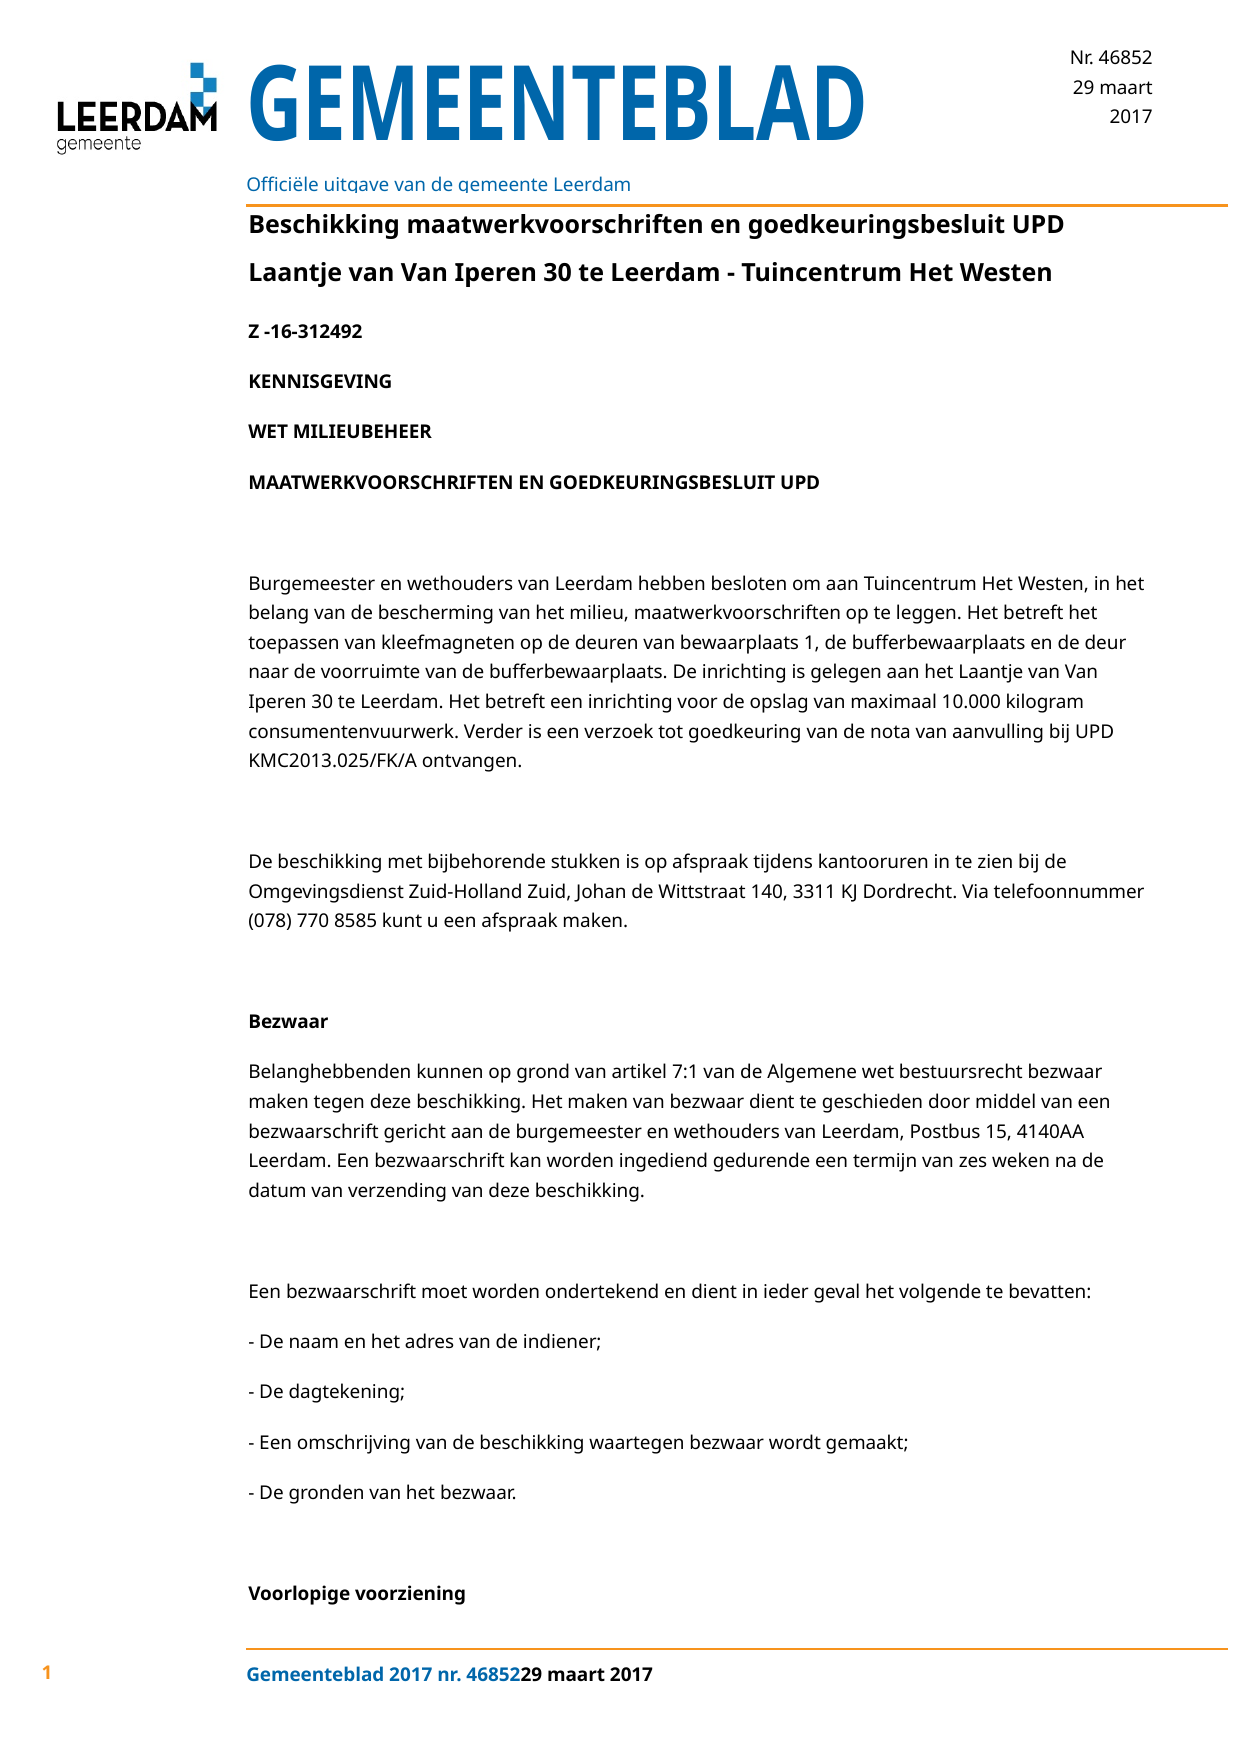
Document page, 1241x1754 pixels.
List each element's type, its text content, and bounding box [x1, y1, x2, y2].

text Beschikking maatwerkvoorschriften en goedkeuringsbesluit UPD Laantje van Van Iperen 30 te Leerdam - Tuincentrum Het Westen [248, 207, 1152, 288]
text Een bezwaarschrift moet worden ondertekend en dient in ieder geval het volgende te bevatten: [248, 1278, 1152, 1304]
text - De gronden van het bezwaar. [248, 1479, 1152, 1505]
text Belanghebbenden kunnen op grond van artikel 7:1 van de Algemene wet bestuursrecht bezwaar maken tegen deze beschikking. Het maken van bezwaar dient te geschieden door middel van een bezwaarschrift gericht aan de burgemeester en wethouders van Leerdam, Postbus 15, 4140AA Leerdam. Een bezwaarschrift kan worden ingediend gedurende een termijn van zes weken na de datum van verzending van deze beschikking. [248, 1059, 1152, 1203]
text - Een omschrijving van de beschikking waartegen bezwaar wordt gemaakt; [248, 1429, 1152, 1455]
text Voorlopige voorziening [248, 1580, 1152, 1606]
text De beschikking met bijbehorende stukken is op afspraak tijdens kantooruren in te zien bij de Omgevingsdienst Zuid-Holland Zuid, Johan de Wittstraat 140, 3311 KJ Dordrecht. Via telefoonnummer (078) 770 8585 kunt u een afspraak maken. [248, 848, 1152, 933]
text KENNISGEVING [248, 368, 1152, 394]
text Burgemeester en wethouders van Leerdam hebben besloten om aan Tuincentrum Het Westen, in het belang van de bescherming van het milieu, maatwerkvoorschriften op te leggen. Het betreft het toepassen van kleefmagneten op de deuren van bewaarplaats 1, de bufferbewaarplaats en de deur naar de voorruimte van de bufferbewaarplaats. De inrichting is gelegen aan het Laantje van Van Iperen 30 te Leerdam. Het betreft een inrichting voor de opslag van maximaal 10.000 kilogram consumentenvuurwerk. Verder is een verzoek tot goedkeuring van de nota van aanvulling bij UPD KMC2013.025/FK/A ontvangen. [248, 570, 1152, 773]
text - De naam en het adres van de indiener; [248, 1328, 1152, 1354]
text - De dagtekening; [248, 1379, 1152, 1404]
text WET MILIEUBEHEER [248, 419, 1152, 444]
text MAATWERKVOORSCHRIFTEN EN GOEDKEURINGSBESLUIT UPD [248, 469, 1152, 495]
text Z -16-312492 [248, 318, 1152, 344]
text Bezwaar [248, 1008, 1152, 1034]
picture [41, 47, 231, 172]
